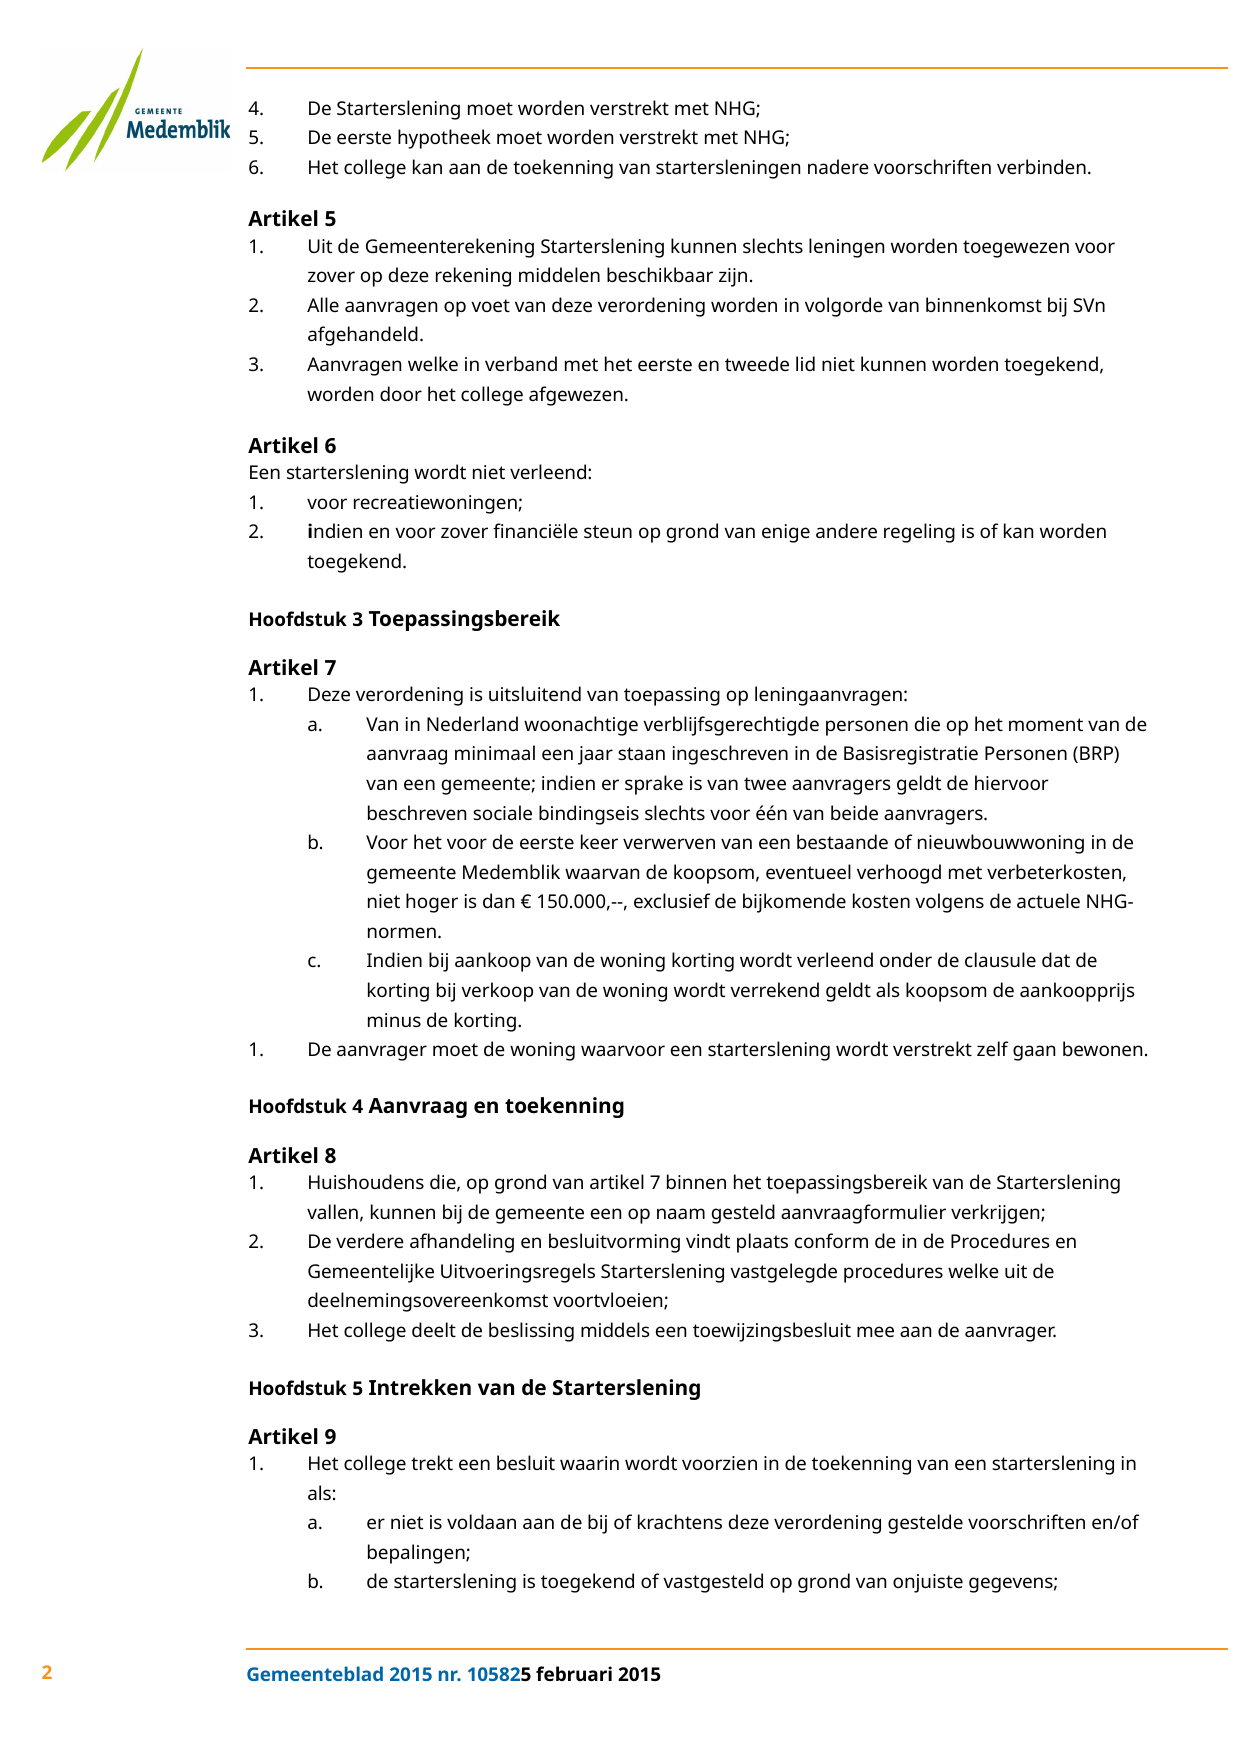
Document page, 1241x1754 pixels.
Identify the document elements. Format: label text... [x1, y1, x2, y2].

text Hoofdstuk 4 Aanvraag en toekenning [248, 1092, 1152, 1120]
list indien en voor zover financiële steun op grond van enige andere regeling is of kan worden toegekend. [248, 519, 1152, 574]
text Artikel 6 [248, 431, 1152, 459]
picture [41, 47, 231, 172]
text Een starterslening wordt niet verleend: [248, 459, 1152, 485]
text Artikel 5 [248, 204, 1152, 233]
text Hoofdstuk 3 Toepassingsbereik [248, 604, 1152, 632]
list Het college kan aan de toekenning van startersleningen nadere voorschriften verbinden. [248, 154, 1152, 180]
text Artikel 9 [248, 1422, 1152, 1450]
text Artikel 8 [248, 1141, 1152, 1169]
list Deze verordening is uitsluitend van toepassing op leningaanvragen: [248, 681, 1152, 707]
list de starterslening is toegekend of vastgesteld op grond van onjuiste gegevens; [307, 1569, 1152, 1594]
list Aanvragen welke in verband met het eerste en tweede lid niet kunnen worden toegekend, worden door het college afgewezen. [248, 351, 1152, 406]
list Indien bij aankoop van de woning korting wordt verleend onder de clausule dat de korting bij verkoop van de woning wordt verrekend geldt als koopsom de aankoopprijs minus de korting. [307, 948, 1152, 1032]
list De eerste hypotheek moet worden verstrekt met NHG; [248, 124, 1152, 150]
text Hoofdstuk 5 Intrekken van de Starterslening [248, 1373, 1152, 1401]
list Alle aanvragen op voet van deze verordening worden in volgorde van binnenkomst bij SVn afgehandeld. [248, 292, 1152, 347]
list De verdere afhandeling en besluitvorming vindt plaats conform de in de Procedures en Gemeentelijke Uitvoeringsregels Starterslening vastgelegde procedures welke uit de deelnemingsovereenkomst voortvloeien; [248, 1228, 1152, 1313]
list Het college deelt de beslissing middels een toewijzingsbesluit mee aan de aanvrager. [248, 1317, 1152, 1343]
list voor recreatiewoningen; [248, 489, 1152, 515]
list er niet is voldaan aan de bij of krachtens deze verordening gestelde voorschriften en/of bepalingen; [307, 1509, 1152, 1565]
list Van in Nederland woonachtige verblijfsgerechtigde personen die op het moment van de aanvraag minimaal een jaar staan ingeschreven in de Basisregistratie Personen (BRP) van een gemeente; indien er sprake is van twee aanvragers geldt de hiervoor beschreven sociale bindingseis slechts voor één van beide aanvragers. [307, 711, 1152, 825]
list Huishoudens die, op grond van artikel 7 binnen het toepassingsbereik van de Starterslening vallen, kunnen bij de gemeente een op naam gesteld aanvraagformulier verkrijgen; [248, 1169, 1152, 1225]
list Het college trekt een besluit waarin wordt voorzien in de toekenning van een starterslening in als: [248, 1450, 1152, 1506]
list Uit de Gemeenterekening Starterslening kunnen slechts leningen worden toegewezen voor zover op deze rekening middelen beschikbaar zijn. [248, 233, 1152, 288]
list De Starterslening moet worden verstrekt met NHG; [248, 95, 1152, 121]
list Voor het voor de eerste keer verwerven van een bestaande of nieuwbouwwoning in de gemeente Medemblik waarvan de koopsom, eventueel verhoogd met verbeterkosten, niet hoger is dan € 150.000,--, exclusief de bijkomende kosten volgens de actuele NHG-normen. [307, 829, 1152, 944]
text Artikel 7 [248, 653, 1152, 681]
list De aanvrager moet de woning waarvoor een starterslening wordt verstrekt zelf gaan bewonen. [248, 1036, 1152, 1062]
